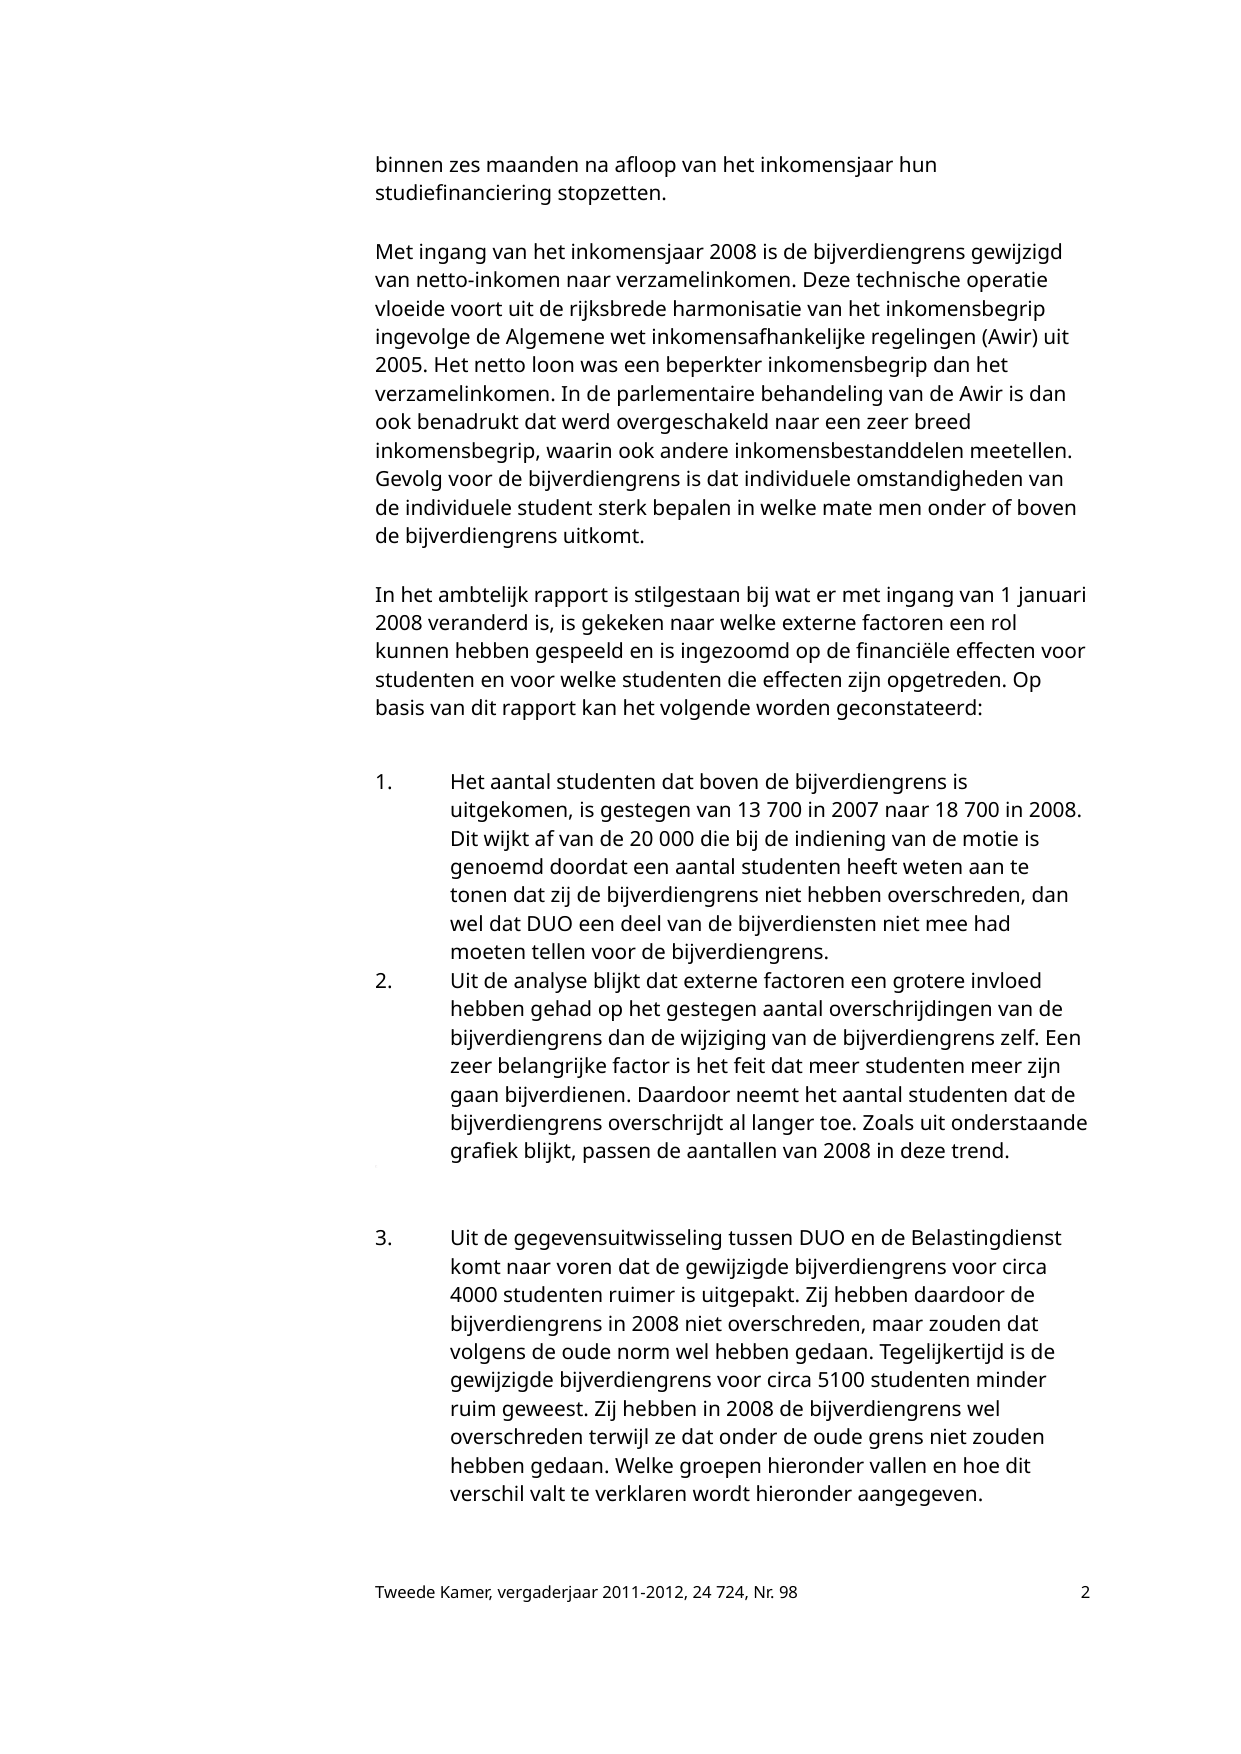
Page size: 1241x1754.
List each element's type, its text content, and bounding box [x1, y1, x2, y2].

text binnen zes maanden na afloop van het inkomensjaar hun studiefinanciering stopzetten. [375, 150, 1090, 207]
list Het aantal studenten dat boven de bijverdiengrens is uitgekomen, is gestegen van 13 700 in 2007 naar 18 700 in 2008. Dit wijkt af van de 20 000 die bij de indiening van de motie is genoemd doordat een aantal studenten heeft weten aan te tonen dat zij de bijverdiengrens niet hebben overschreden, dan wel dat DUO een deel van de bijverdiensten niet mee had moeten tellen voor de bijverdiengrens. [375, 767, 1090, 966]
list Uit de analyse blijkt dat externe factoren een grotere invloed hebben gehad op het gestegen aantal overschrijdingen van de bijverdiengrens dan de wijziging van de bijverdiengrens zelf. Een zeer belangrijke factor is het feit dat meer studenten meer zijn gaan bijverdienen. Daardoor neemt het aantal studenten dat de bijverdiengrens overschrijdt al langer toe. Zoals uit onderstaande grafiek blijkt, passen de aantallen van 2008 in deze trend. [375, 966, 1090, 1165]
list Uit de gegevensuitwisseling tussen DUO en de Belastingdienst komt naar voren dat de gewijzigde bijverdiengrens voor circa 4000 studenten ruimer is uitgepakt. Zij hebben daardoor de bijverdiengrens in 2008 niet overschreden, maar zouden dat volgens de oude norm wel hebben gedaan. Tegelijkertijd is de gewijzigde bijverdiengrens voor circa 5100 studenten minder ruim geweest. Zij hebben in 2008 de bijverdiengrens wel overschreden terwijl ze dat onder de oude grens niet zouden hebben gedaan. Welke groepen hieronder vallen en hoe dit verschil valt te verklaren wordt hieronder aangegeven. [375, 1223, 1090, 1508]
text In het ambtelijk rapport is stilgestaan bij wat er met ingang van 1 januari 2008 veranderd is, is gekeken naar welke externe factoren een rol kunnen hebben gespeeld en is ingezoomd op de financiële effecten voor studenten en voor welke studenten die effecten zijn opgetreden. Op basis van dit rapport kan het volgende worden geconstateerd: [375, 580, 1090, 722]
text Met ingang van het inkomensjaar 2008 is de bijverdiengrens gewijzigd van netto-inkomen naar verzamelinkomen. Deze technische operatie vloeide voort uit de rijksbrede harmonisatie van het inkomensbegrip ingevolge de Algemene wet inkomensafhankelijke regelingen (Awir) uit 2005. Het netto loon was een beperkter inkomensbegrip dan het verzamelinkomen. In de parlementaire behandeling van de Awir is dan ook benadrukt dat werd overgeschakeld naar een zeer breed inkomensbegrip, waarin ook andere inkomensbestanddelen meetellen. Gevolg voor de bijverdiengrens is dat individuele omstandigheden van de individuele student sterk bepalen in welke mate men onder of boven de bijverdiengrens uitkomt. [375, 237, 1090, 550]
